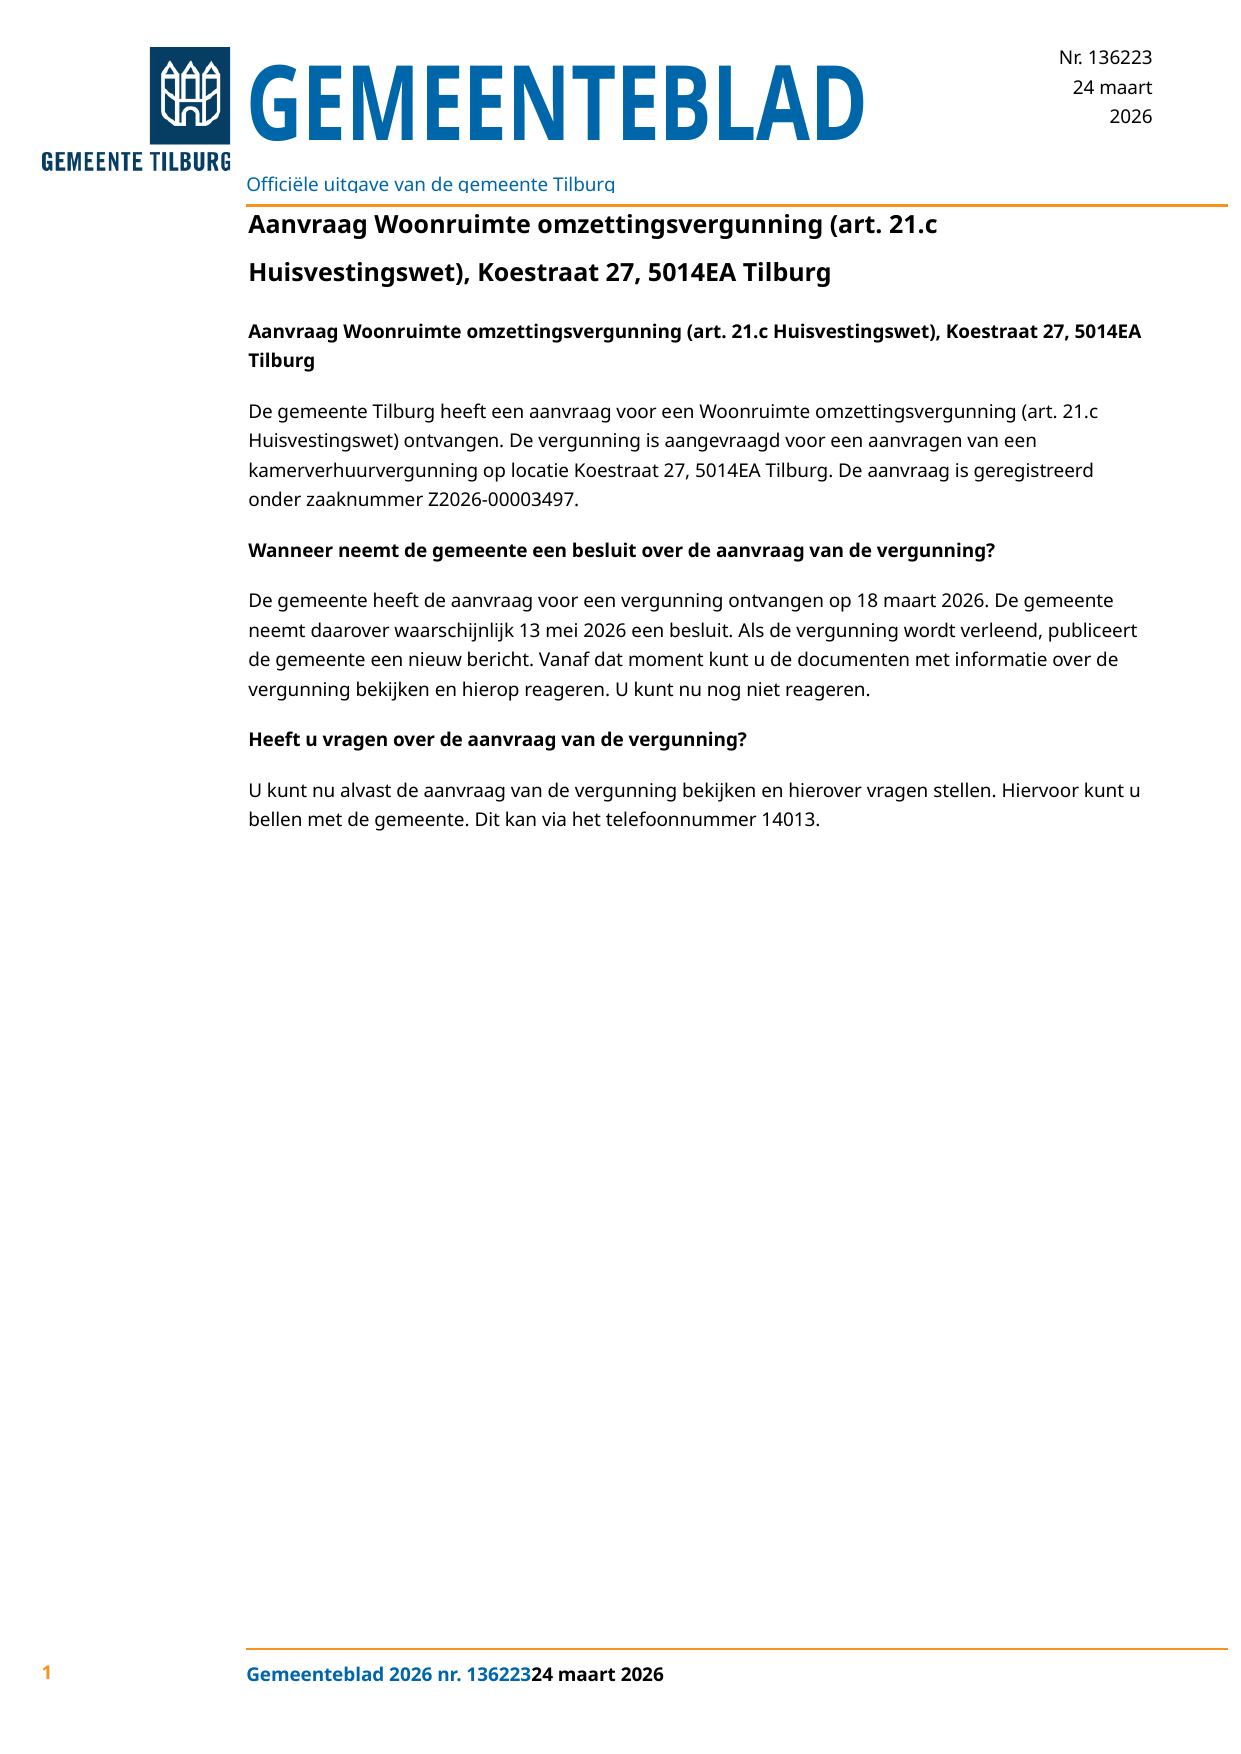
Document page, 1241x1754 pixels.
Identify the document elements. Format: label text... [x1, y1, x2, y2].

text De gemeente heeft de aanvraag voor een vergunning ontvangen op 18 maart 2026. De gemeente neemt daarover waarschijnlijk 13 mei 2026 een besluit. Als de vergunning wordt verleend, publiceert de gemeente een nieuw bericht. Vanaf dat moment kunt u de documenten met informatie over de vergunning bekijken en hierop reageren. U kunt nu nog niet reageren. [248, 587, 1152, 702]
text Aanvraag Woonruimte omzettingsvergunning (art. 21.c Huisvestingswet), Koestraat 27, 5014EA Tilburg [248, 207, 1152, 288]
picture [41, 47, 231, 172]
text Aanvraag Woonruimte omzettingsvergunning (art. 21.c Huisvestingswet), Koestraat 27, 5014EA Tilburg [248, 318, 1152, 373]
text Wanneer neemt de gemeente een besluit over de aanvraag van de vergunning? [248, 537, 1152, 563]
text U kunt nu alvast de aanvraag van de vergunning bekijken en hierover vragen stellen. Hiervoor kunt u bellen met de gemeente. Dit kan via het telefoonnummer 14013. [248, 777, 1152, 832]
text De gemeente Tilburg heeft een aanvraag voor een Woonruimte omzettingsvergunning (art. 21.c Huisvestingswet) ontvangen. De vergunning is aangevraagd voor een aanvragen van een kamerverhuurvergunning op locatie Koestraat 27, 5014EA Tilburg. De aanvraag is geregistreerd onder zaaknummer Z2026-00003497. [248, 398, 1152, 512]
text Heeft u vragen over de aanvraag van de vergunning? [248, 727, 1152, 752]
